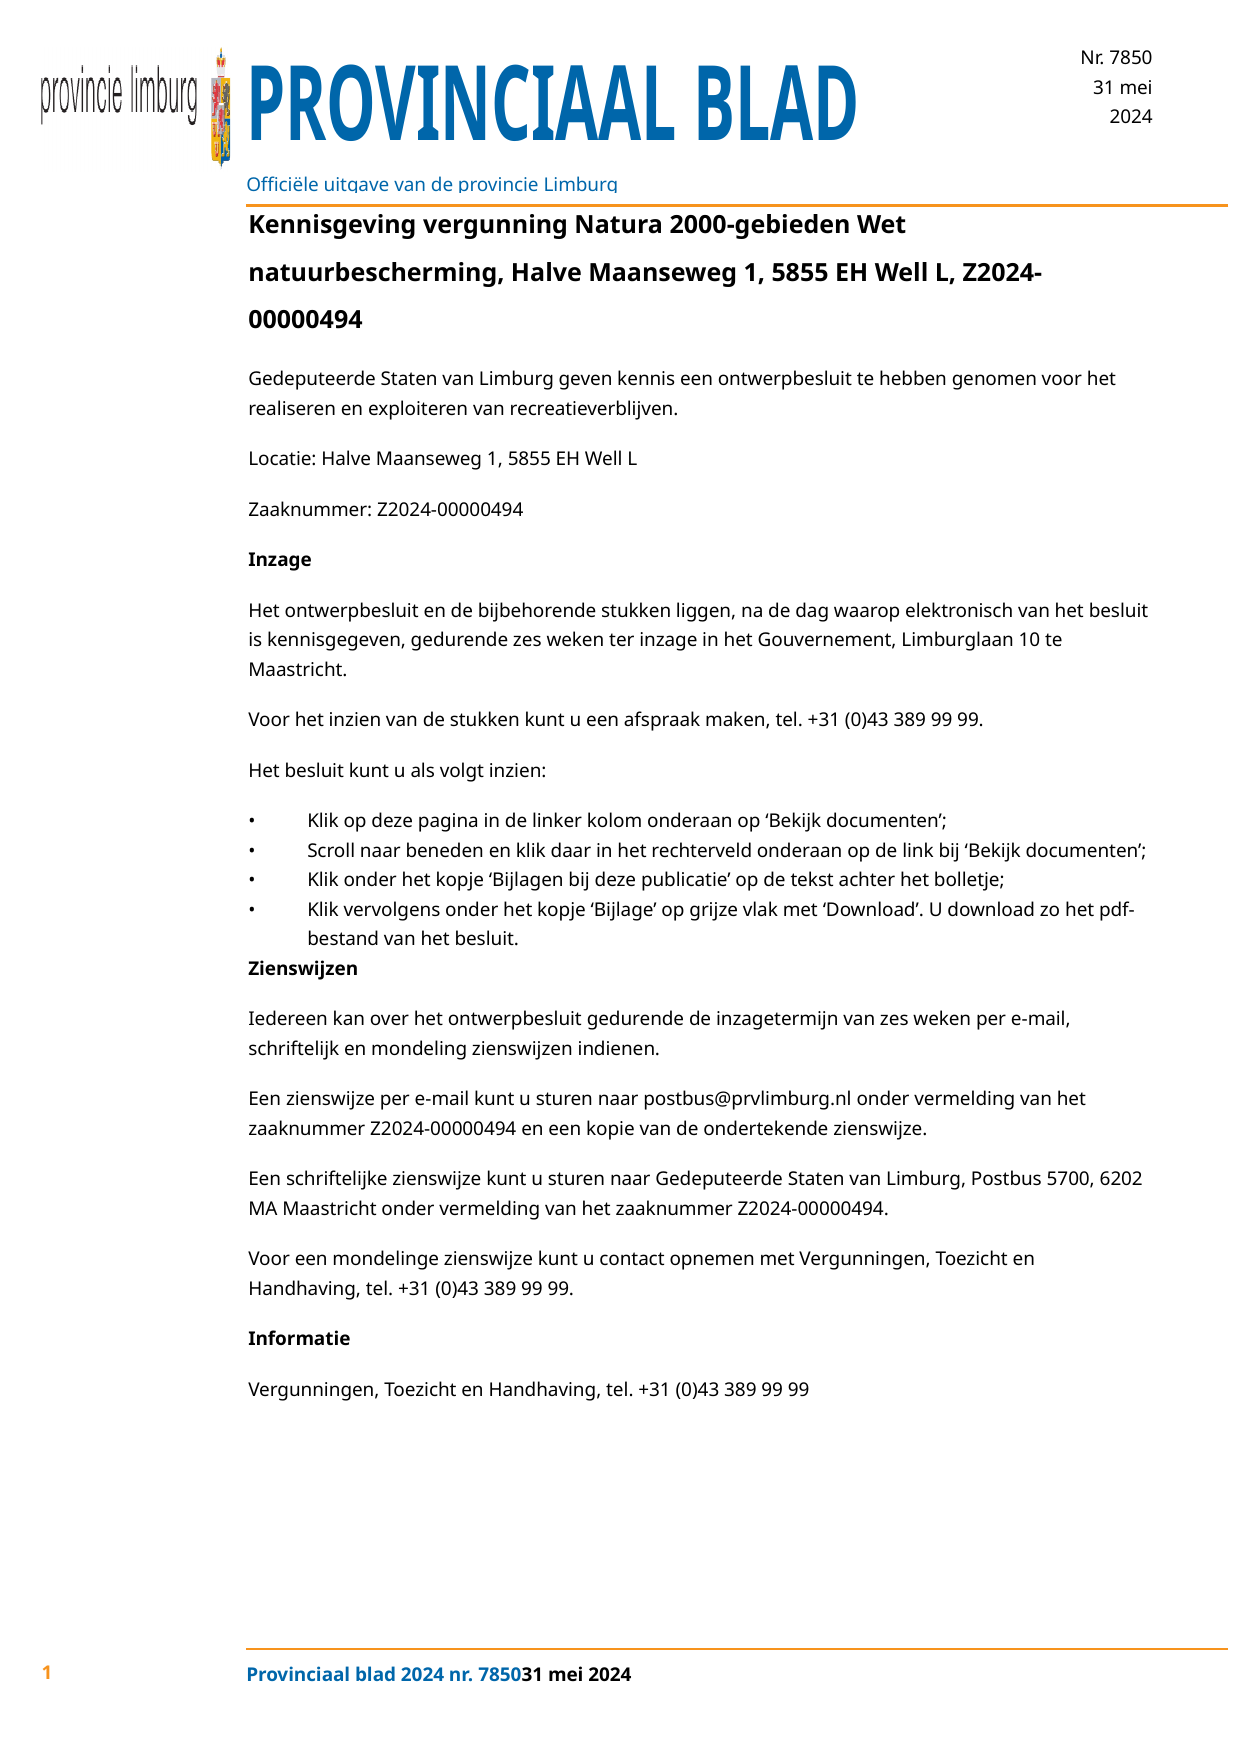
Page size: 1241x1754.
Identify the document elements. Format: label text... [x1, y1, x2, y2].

text Het ontwerpbesluit en de bijbehorende stukken liggen, na de dag waarop elektronisch van het besluit is kennisgegeven, gedurende zes weken ter inzage in het Gouvernement, Limburglaan 10 te Maastricht. [248, 597, 1152, 682]
list Klik onder het kopje ‘Bijlagen bij deze publicatie’ op de tekst achter het bolletje; [248, 866, 1152, 892]
list Klik op deze pagina in de linker kolom onderaan op ‘Bekijk documenten’; [248, 807, 1152, 833]
list Scroll naar beneden en klik daar in het rechterveld onderaan op de link bij ‘Bekijk documenten’; [248, 837, 1152, 862]
text Inzage [248, 546, 1152, 572]
text Kennisgeving vergunning Natura 2000-gebieden Wet natuurbescherming, Halve Maanseweg 1, 5855 EH Well L, Z2024-00000494 [248, 207, 1152, 336]
text Een zienswijze per e-mail kunt u sturen naar postbus@prvlimburg.nl onder vermelding van het zaaknummer Z2024-00000494 en een kopie van de ondertekende zienswijze. [248, 1086, 1152, 1141]
list Klik vervolgens onder het kopje ‘Bijlage’ op grijze vlak met ‘Download’. U download zo het pdf-bestand van het besluit. [248, 896, 1152, 951]
text Locatie: Halve Maanseweg 1, 5855 EH Well L [248, 446, 1152, 471]
text Informatie [248, 1326, 1152, 1351]
text Iedereen kan over het ontwerpbesluit gedurende de inzagetermijn van zes weken per e-mail, schriftelijk en mondeling zienswijzen indienen. [248, 1006, 1152, 1061]
text Het besluit kunt u als volgt inzien: [248, 757, 1152, 782]
text Vergunningen, Toezicht en Handhaving, tel. +31 (0)43 389 99 99 [248, 1376, 1152, 1402]
text Voor een mondelinge zienswijze kunt u contact opnemen met Vergunningen, Toezicht en Handhaving, tel. +31 (0)43 389 99 99. [248, 1246, 1152, 1301]
text Een schriftelijke zienswijze kunt u sturen naar Gedeputeerde Staten van Limburg, Postbus 5700, 6202 MA Maastricht onder vermelding van het zaaknummer Z2024-00000494. [248, 1166, 1152, 1221]
text Voor het inzien van de stukken kunt u een afspraak maken, tel. +31 (0)43 389 99 99. [248, 706, 1152, 732]
picture [41, 47, 231, 172]
text Gedeputeerde Staten van Limburg geven kennis een ontwerpbesluit te hebben genomen voor het realiseren en exploiteren van recreatieverblijven. [248, 366, 1152, 421]
text Zienswijzen [248, 955, 1152, 981]
text Zaaknummer: Z2024-00000494 [248, 496, 1152, 522]
